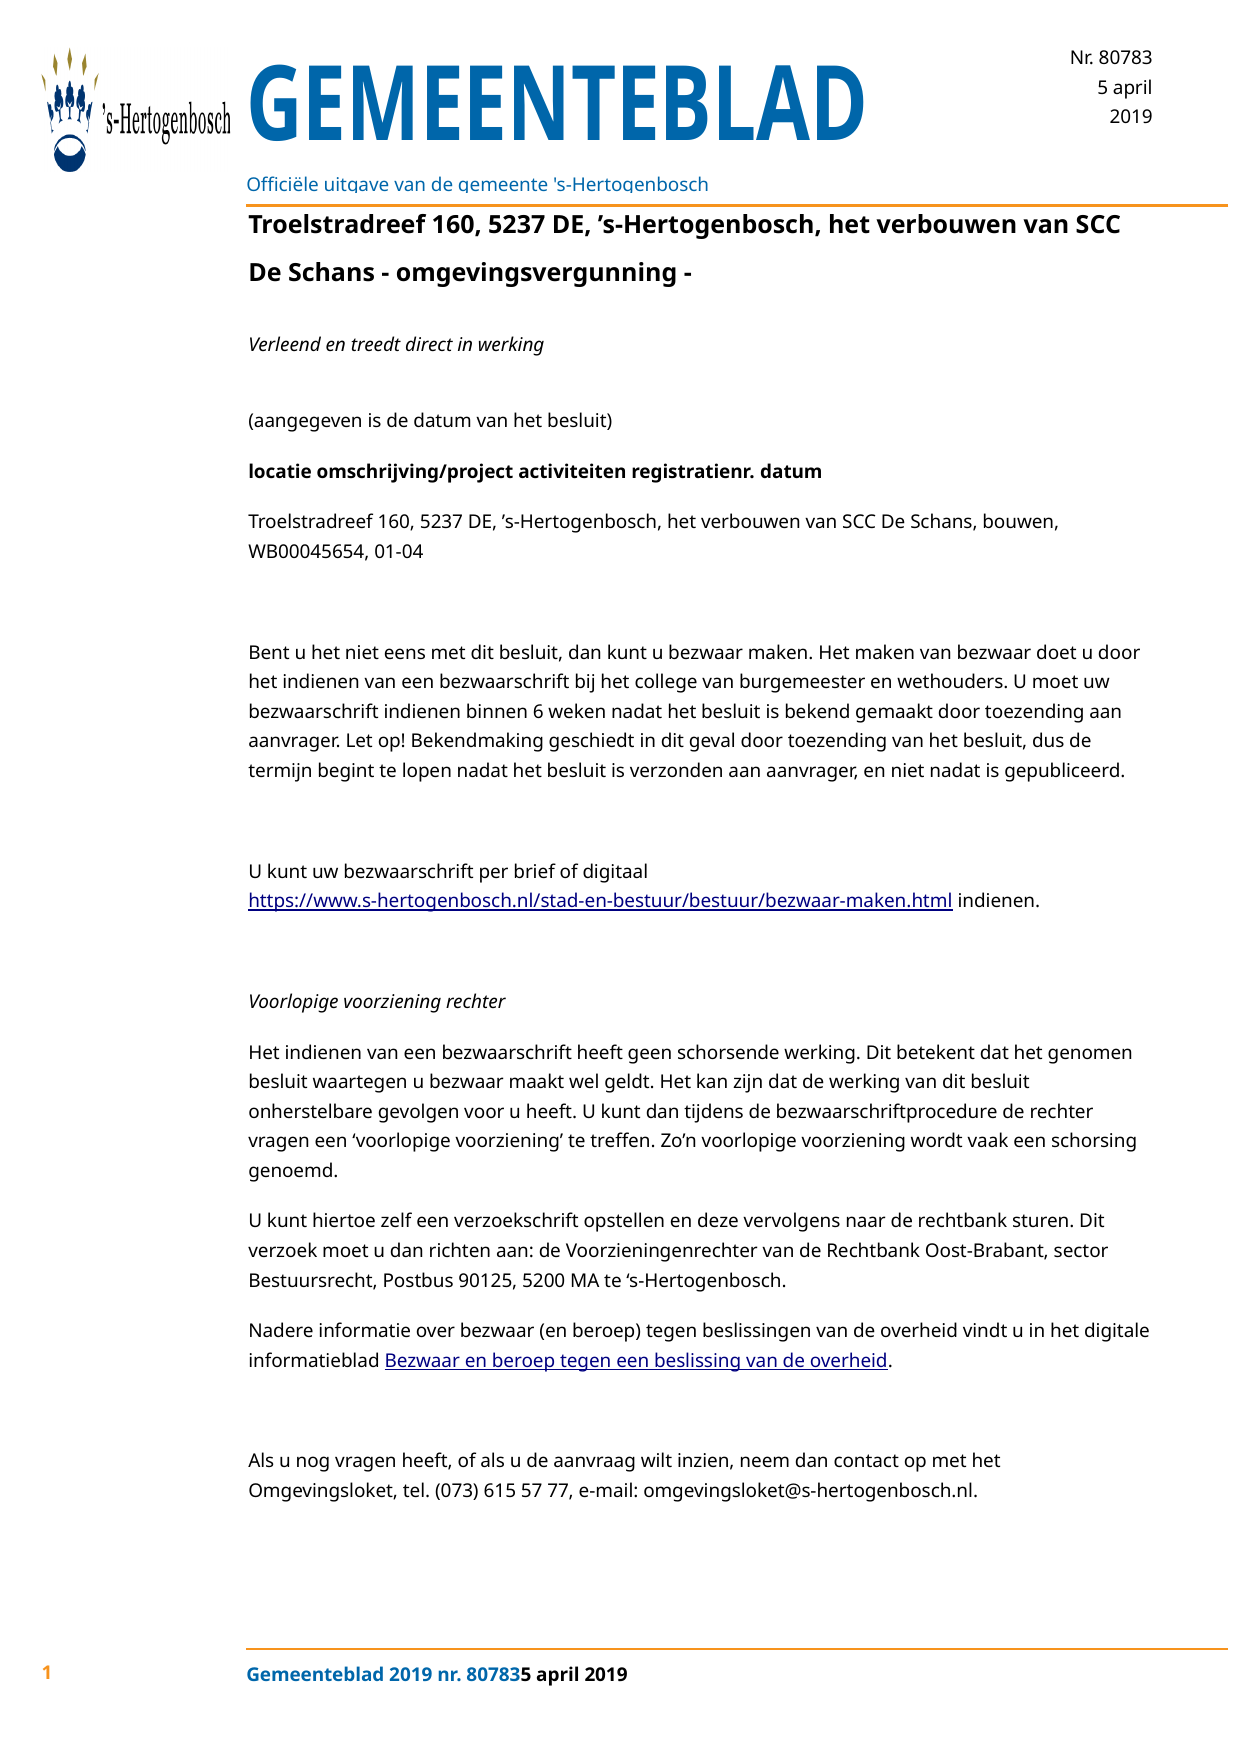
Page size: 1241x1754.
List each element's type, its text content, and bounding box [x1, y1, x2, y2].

text Als u nog vragen heeft, of als u de aanvraag wilt inzien, neem dan contact op met het Omgevingsloket, tel. (073) 615 57 77, e-mail: omgevingsloket@s-hertogenbosch.nl. [248, 1448, 1152, 1503]
text (aangegeven is de datum van het besluit) [248, 408, 1152, 433]
text Voorlopige voorziening rechter [248, 988, 1152, 1014]
text Het indienen van een bezwaarschrift heeft geen schorsende werking. Dit betekent dat het genomen besluit waartegen u bezwaar maakt wel geldt. Het kan zijn dat de werking van dit besluit onherstelbare gevolgen voor u heeft. U kunt dan tijdens de bezwaarschriftprocedure de rechter vragen een ‘voorlopige voorziening’ te treffen. Zo’n voorlopige voorziening wordt vaak een schorsing genoemd. [248, 1039, 1152, 1183]
text locatie omschrijving/project activiteiten registratienr. datum [248, 458, 1152, 484]
text Bent u het niet eens met dit besluit, dan kunt u bezwaar maken. Het maken van bezwaar doet u door het indienen van een bezwaarschrift bij het college van burgemeester en wethouders. U moet uw bezwaarschrift indienen binnen 6 weken nadat het besluit is bekend gemaakt door toezending aan aanvrager. Let op! Bekendmaking geschiedt in dit geval door toezending van het besluit, dus de termijn begint te lopen nadat het besluit is verzonden aan aanvrager, en niet nadat is gepubliceerd. [248, 639, 1152, 783]
text Troelstradreef 160, 5237 DE, ’s-Hertogenbosch, het verbouwen van SCC De Schans, bouwen, WB00045654, 01-04 [248, 508, 1152, 564]
text Troelstradreef 160, 5237 DE, ’s-Hertogenbosch, het verbouwen van SCC De Schans - omgevingsvergunning - [248, 207, 1152, 288]
picture [41, 47, 231, 172]
text Nadere informatie over bezwaar (en beroep) tegen beslissingen van de overheid vindt u in het digitale informatieblad Bezwaar en beroep tegen een beslissing van de overheid. [248, 1317, 1152, 1372]
text U kunt hiertoe zelf een verzoekschrift opstellen en deze vervolgens naar de rechtbank sturen. Dit verzoek moet u dan richten aan: de Voorzieningenrechter van de Rechtbank Oost-Brabant, sector Bestuursrecht, Postbus 90125, 5200 MA te ‘s-Hertogenbosch. [248, 1208, 1152, 1292]
text U kunt uw bezwaarschrift per brief of digitaal https://www.s-hertogenbosch.nl/stad-en-bestuur/bestuur/bezwaar-maken.html indienen. [248, 858, 1152, 913]
text Verleend en treedt direct in werking [248, 331, 1152, 357]
